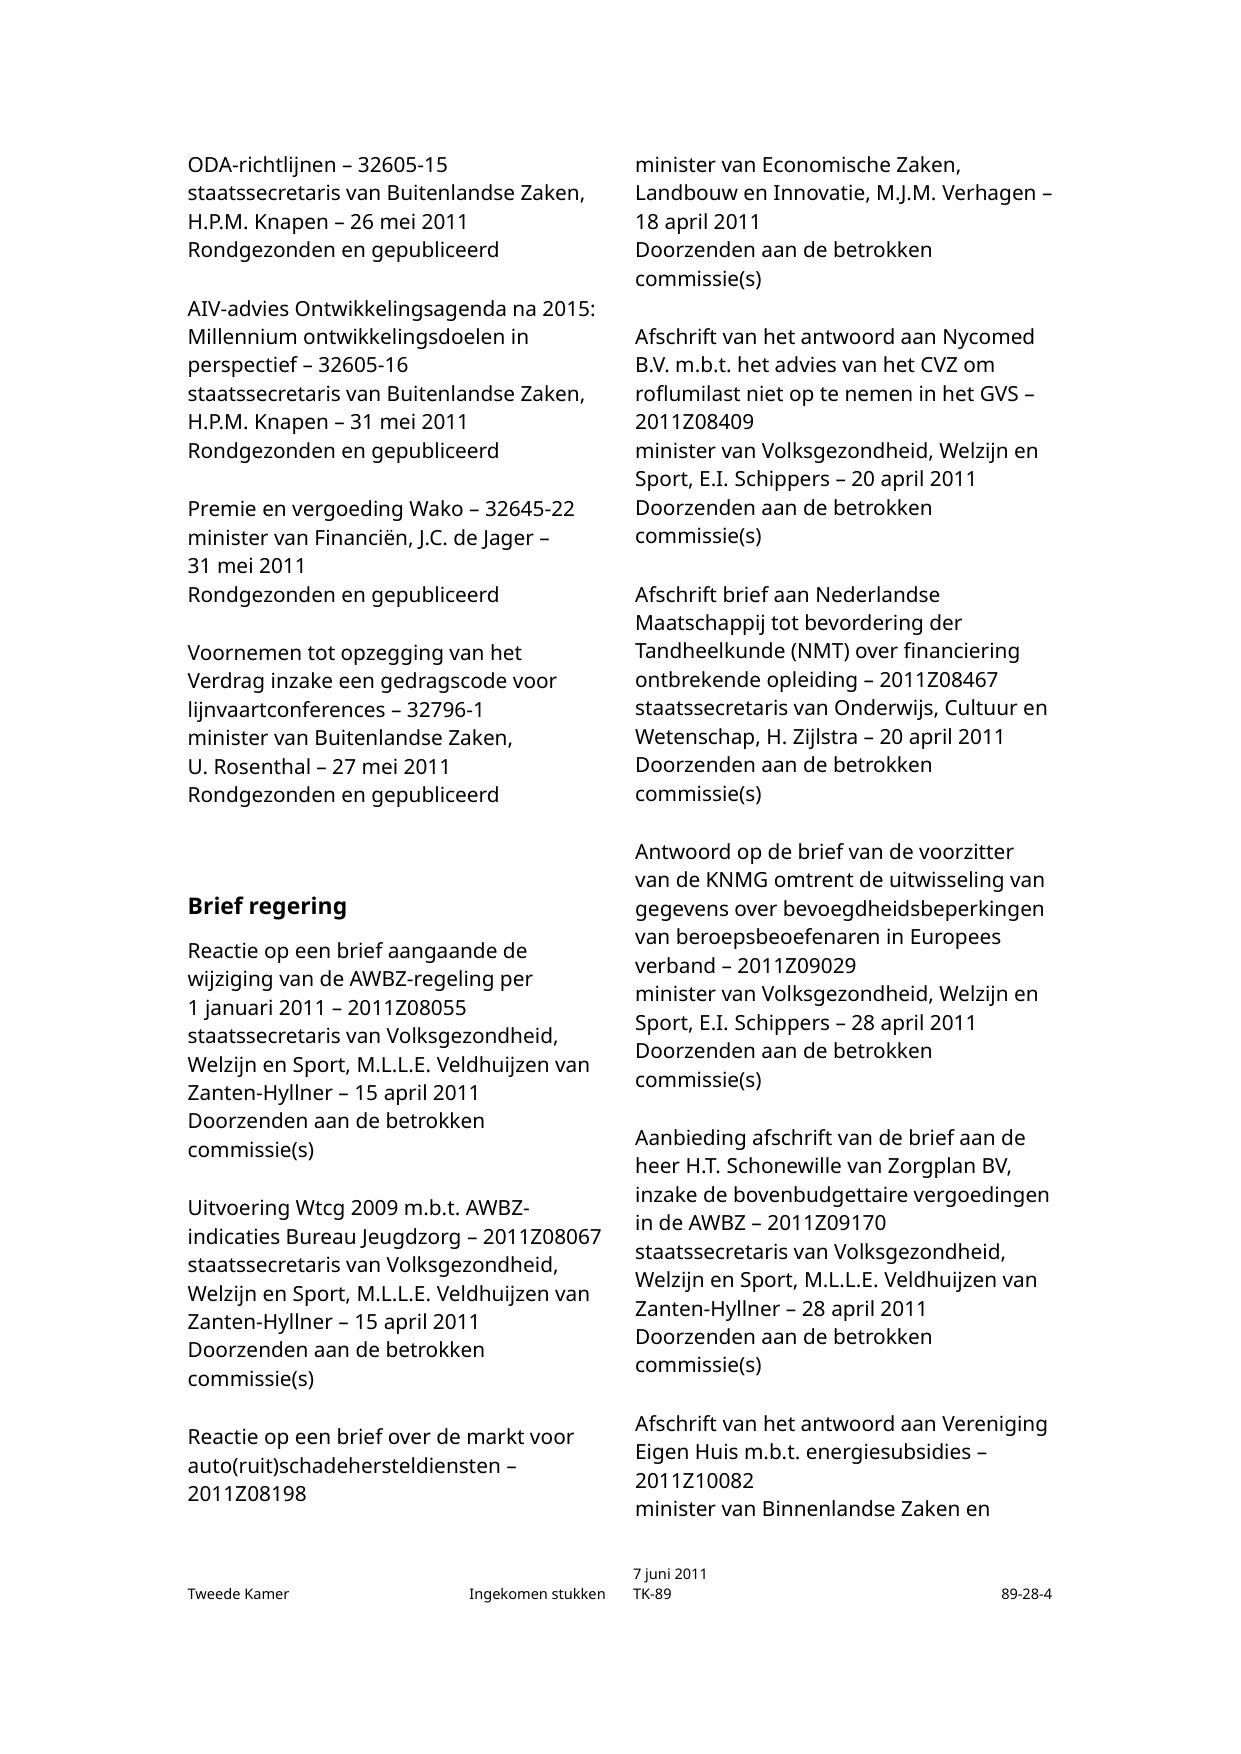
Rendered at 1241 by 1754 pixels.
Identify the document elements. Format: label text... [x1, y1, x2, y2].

text Doorzenden aan de betrokken commissie(s) [635, 750, 1053, 807]
text Rondgezonden en gepubliceerd [187, 580, 605, 608]
text Doorzenden aan de betrokken commissie(s) [635, 235, 1053, 292]
text Doorzenden aan de betrokken commissie(s) [635, 1036, 1053, 1093]
text Doorzenden aan de betrokken commissie(s) [635, 1322, 1053, 1379]
text Antwoord op de brief van de voorzitter van de KNMG omtrent de uitwisseling van gegevens over bevoegdheidsbeperkingen van beroepsbeoefenaren in Europees verband – 2011Z09029 [635, 837, 1053, 979]
text minister van Volksgezondheid, Welzijn en Sport, E.I. Schippers – 20 april 2011 [635, 436, 1053, 493]
text minister van Binnenlandse Zaken en [635, 1494, 1053, 1523]
text Rondgezonden en gepubliceerd [187, 235, 605, 264]
text Doorzenden aan de betrokken commissie(s) [187, 1107, 605, 1163]
text staatssecretaris van Onderwijs, Cultuur en Wetenschap, H. Zijlstra – 20 april 2011 [635, 693, 1053, 750]
text Afschrift brief aan Nederlandse Maatschappij tot bevordering der Tandheelkunde (NMT) over financiering ontbrekende opleiding – 2011Z08467 [635, 580, 1053, 693]
text staatssecretaris van Volksgezondheid, Welzijn en Sport, M.L.L.E. Veldhuijzen van Zanten-Hyllner – 15 april 2011 [187, 1250, 605, 1336]
text AIV-advies Ontwikkelingsagenda na 2015: Millennium ontwikkelingsdoelen in perspectief – 32605-16 [187, 294, 605, 379]
text Voornemen tot opzegging van het Verdrag inzake een gedragscode voor lijnvaartconferences – 32796-1 [187, 638, 605, 723]
text staatssecretaris van Buitenlandse Zaken, H.P.M. Knapen – 26 mei 2011 [187, 178, 605, 235]
text staatssecretaris van Buitenlandse Zaken, H.P.M. Knapen – 31 mei 2011 [187, 379, 605, 436]
text Rondgezonden en gepubliceerd [187, 436, 605, 464]
text Afschrift van het antwoord aan Nycomed B.V. m.b.t. het advies van het CVZ om roflumilast niet op te nemen in het GVS – 2011Z08409 [635, 322, 1053, 436]
text staatssecretaris van Volksgezondheid, Welzijn en Sport, M.L.L.E. Veldhuijzen van Zanten-Hyllner – 28 april 2011 [635, 1237, 1053, 1322]
text minister van Financiën, J.C. de Jager – 31 mei 2011 [187, 523, 605, 580]
text  [187, 839, 605, 867]
text Rondgezonden en gepubliceerd [187, 780, 605, 809]
text Aanbieding afschrift van de brief aan de heer H.T. Schonewille van Zorgplan BV, inzake de bovenbudgettaire vergoedingen in de AWBZ – 2011Z09170 [635, 1123, 1053, 1237]
text minister van Economische Zaken, Landbouw en Innovatie, M.J.M. Verhagen – 18 april 2011 [635, 150, 1053, 235]
text minister van Volksgezondheid, Welzijn en Sport, E.I. Schippers – 28 april 2011 [635, 979, 1053, 1036]
text Premie en vergoeding Wako – 32645-22 [187, 494, 605, 523]
text ODA-richtlijnen – 32605-15 [187, 150, 605, 178]
text Doorzenden aan de betrokken commissie(s) [187, 1336, 605, 1392]
text Afschrift van het antwoord aan Vereniging Eigen Huis m.b.t. energiesubsidies – 2011Z10082 [635, 1409, 1053, 1494]
text Reactie op een brief aangaande de wijziging van de AWBZ-regeling per 1 januari 2011 – 2011Z08055 [187, 936, 605, 1021]
text staatssecretaris van Volksgezondheid, Welzijn en Sport, M.L.L.E. Veldhuijzen van Zanten-Hyllner – 15 april 2011 [187, 1021, 605, 1107]
subtitle Brief regering [187, 890, 605, 921]
text Reactie op een brief over de markt voor auto(ruit)schadehersteldiensten – 2011Z08198 [187, 1422, 605, 1508]
text minister van Buitenlandse Zaken, U. Rosenthal – 27 mei 2011 [187, 723, 605, 780]
text Doorzenden aan de betrokken commissie(s) [635, 493, 1053, 550]
text Uitvoering Wtcg 2009 m.b.t. AWBZ-indicaties Bureau Jeugdzorg – 2011Z08067 [187, 1193, 605, 1250]
